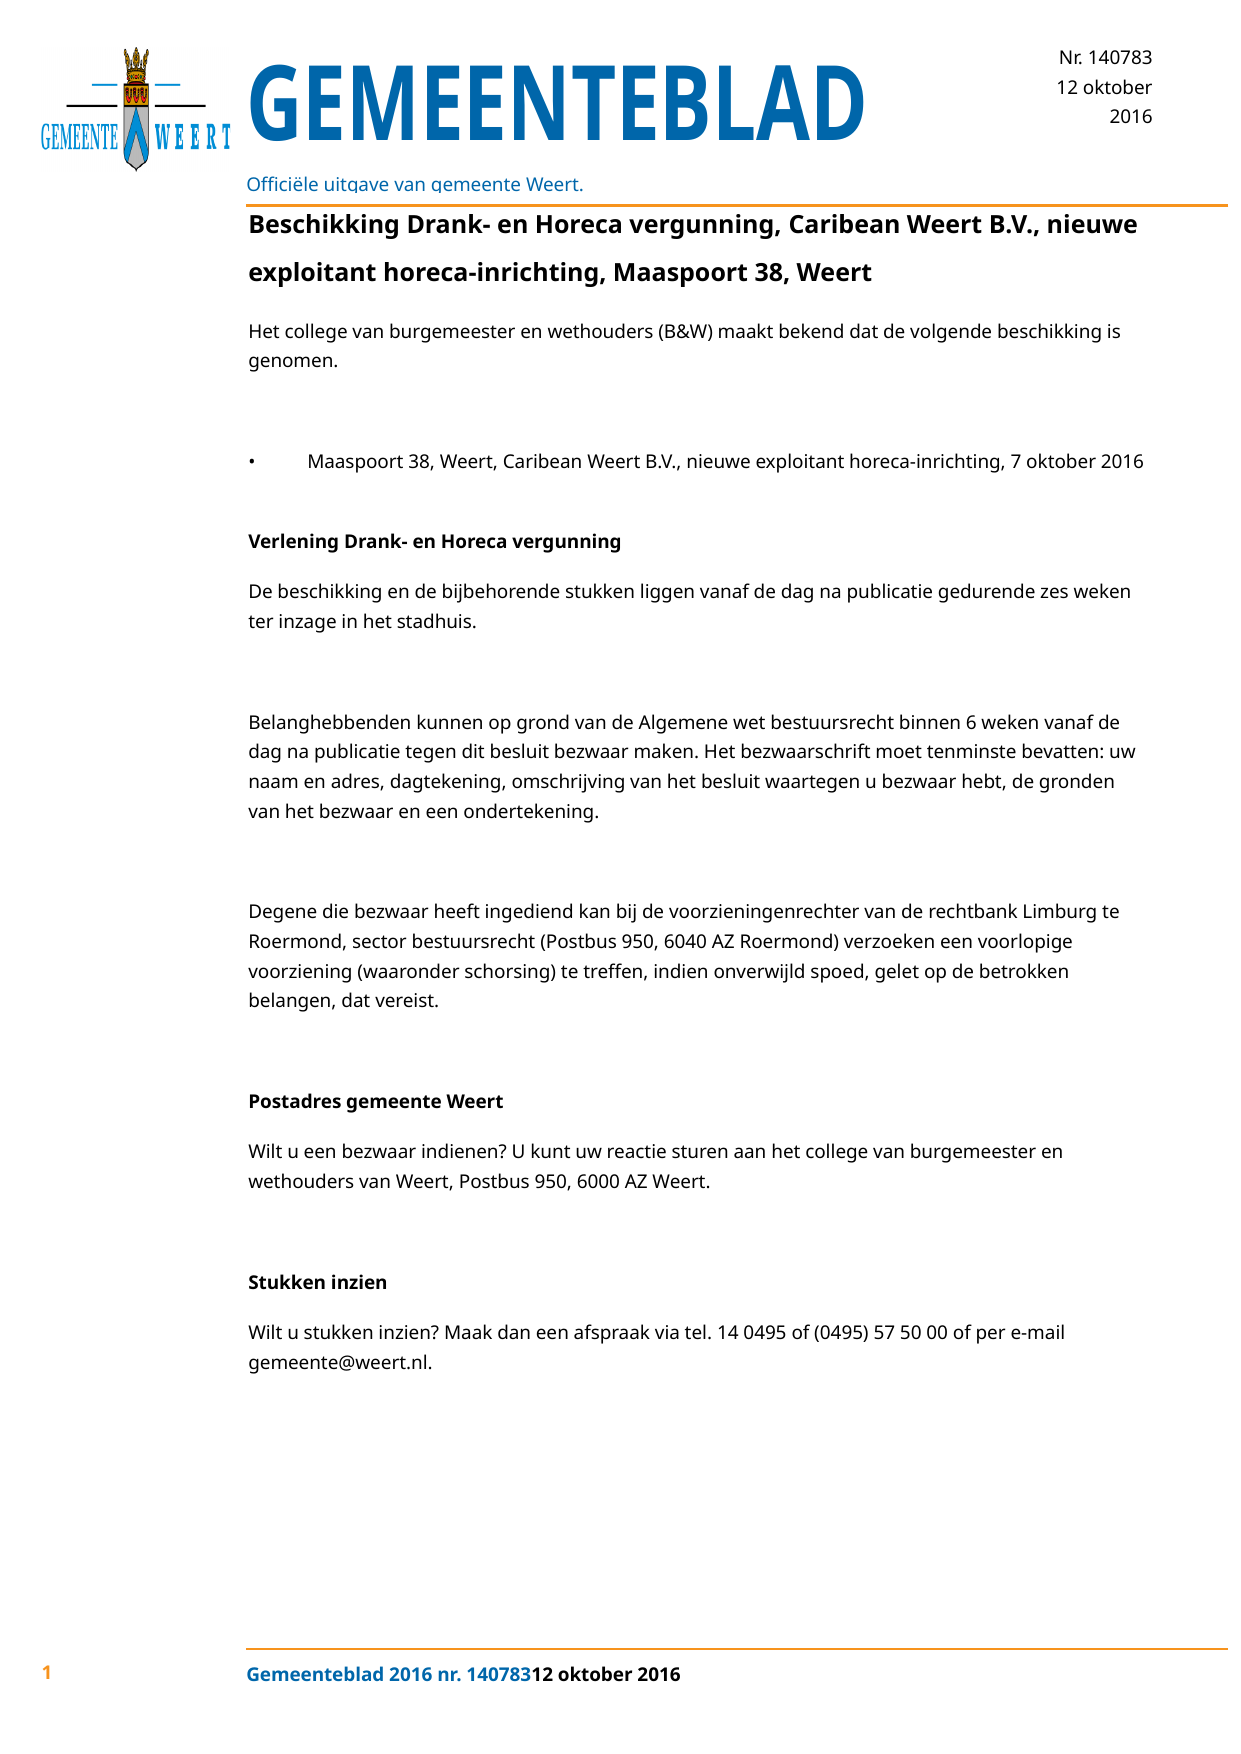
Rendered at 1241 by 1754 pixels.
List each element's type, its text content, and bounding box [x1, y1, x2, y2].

picture [41, 47, 231, 172]
text Belanghebbenden kunnen op grond van de Algemene wet bestuursrecht binnen 6 weken vanaf de dag na publicatie tegen dit besluit bezwaar maken. Het bezwaarschrift moet tenminste bevatten: uw naam en adres, dagtekening, omschrijving van het besluit waartegen u bezwaar hebt, de gronden van het bezwaar en een ondertekening. [248, 709, 1152, 824]
text Verlening Drank- en Horeca vergunning [248, 528, 1152, 554]
text Degene die bezwaar heeft ingediend kan bij de voorzieningenrechter van de rechtbank Limburg te Roermond, sector bestuursrecht (Postbus 950, 6040 AZ Roermond) verzoeken een voorlopige voorziening (waaronder schorsing) te treffen, indien onverwijld spoed, gelet op de betrokken belangen, dat vereist. [248, 899, 1152, 1013]
text Postadres gemeente Weert [248, 1088, 1152, 1114]
text De beschikking en de bijbehorende stukken liggen vanaf de dag na publicatie gedurende zes weken ter inzage in het stadhuis. [248, 579, 1152, 634]
text Wilt u een bezwaar indienen? U kunt uw reactie sturen aan het college van burgemeester en wethouders van Weert, Postbus 950, 6000 AZ Weert. [248, 1139, 1152, 1194]
list Maaspoort 38, Weert, Caribean Weert B.V., nieuwe exploitant horeca-inrichting, 7 oktober 2016 [248, 448, 1152, 474]
text Wilt u stukken inzien? Maak dan een afspraak via tel. 14 0495 of (0495) 57 50 00 of per e-mail gemeente@weert.nl. [248, 1319, 1152, 1375]
text Beschikking Drank- en Horeca vergunning, Caribean Weert B.V., nieuwe exploitant horeca-inrichting, Maaspoort 38, Weert [248, 207, 1152, 288]
text Het college van burgemeester en wethouders (B&W) maakt bekend dat de volgende beschikking is genomen. [248, 318, 1152, 373]
text Stukken inzien [248, 1269, 1152, 1295]
